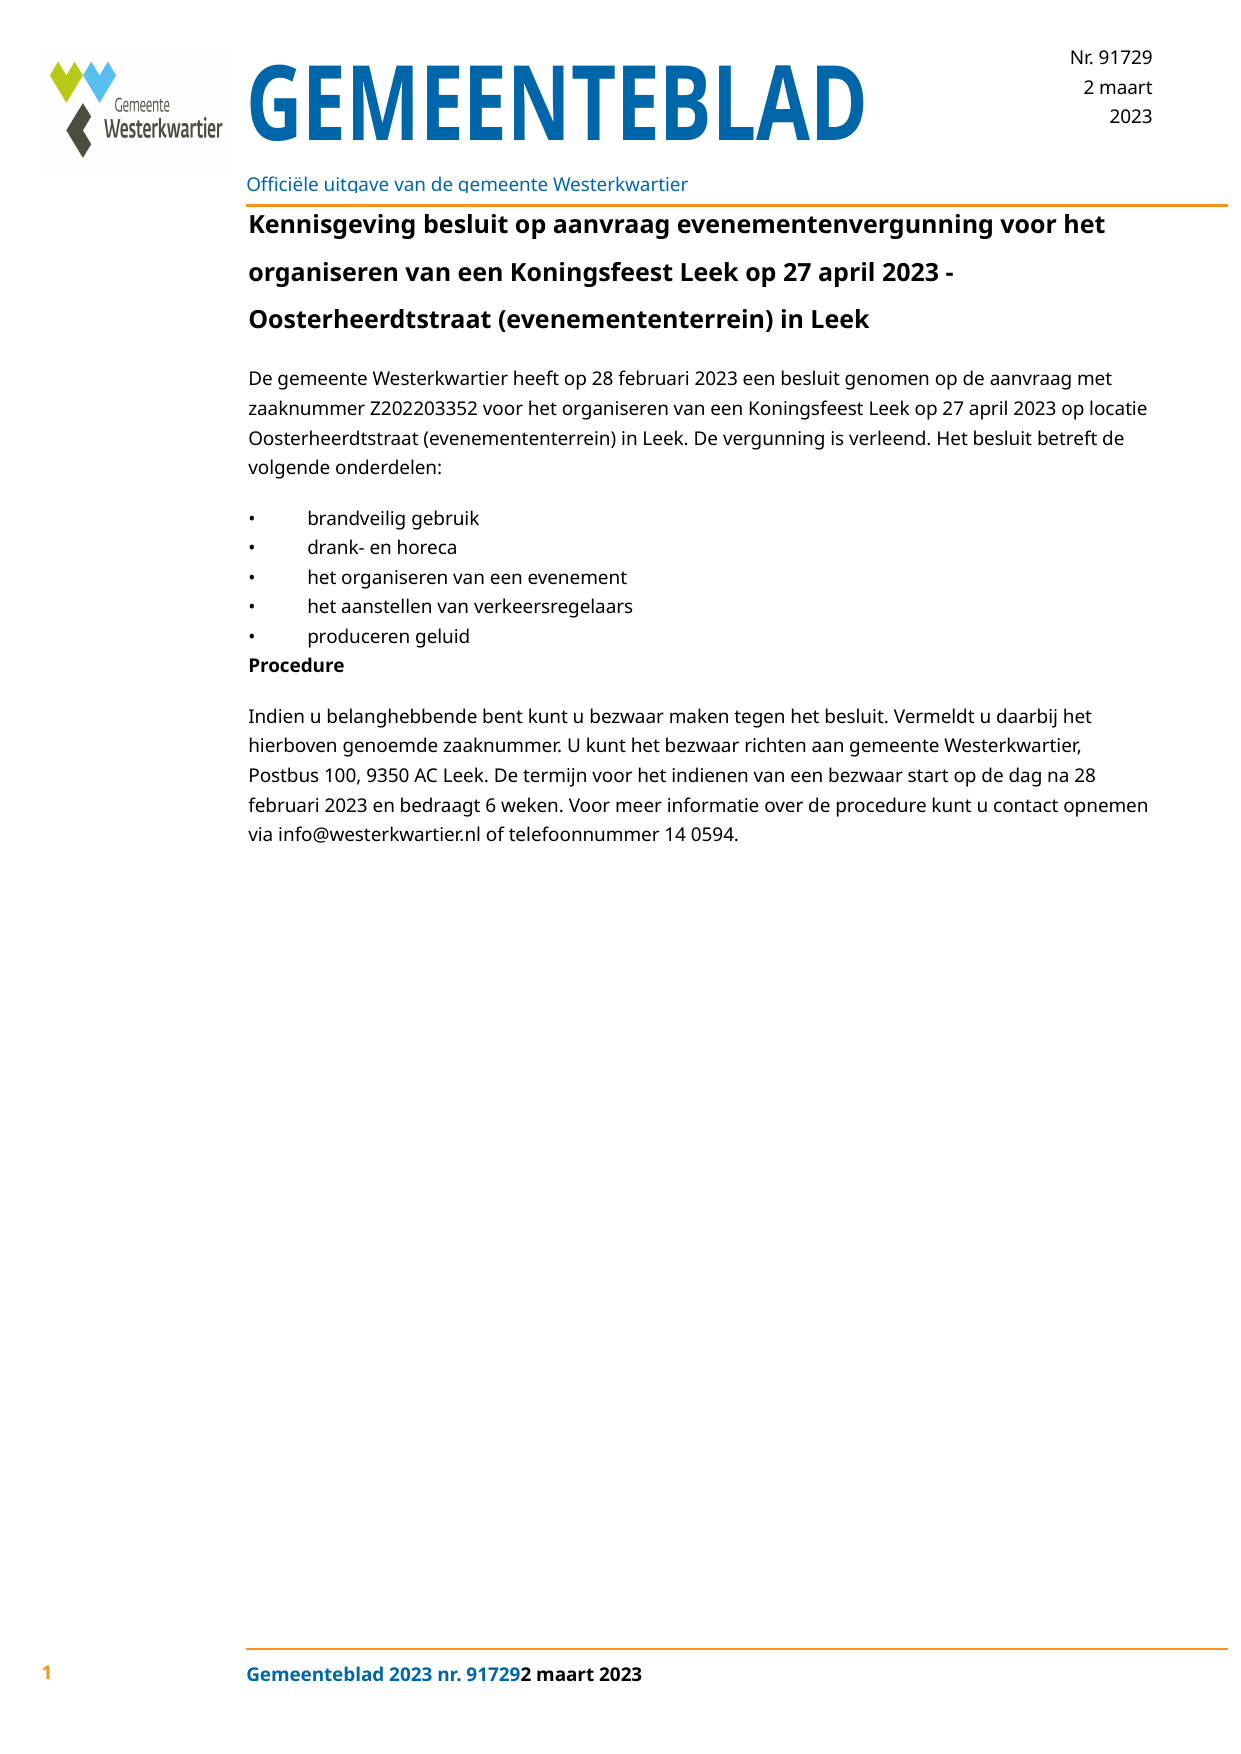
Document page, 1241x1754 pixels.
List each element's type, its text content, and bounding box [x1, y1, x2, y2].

text Kennisgeving besluit op aanvraag evenementenvergunning voor het organiseren van een Koningsfeest Leek op 27 april 2023 - Oosterheerdtstraat (evenemententerrein) in Leek [248, 207, 1152, 336]
picture [41, 47, 231, 172]
list het aanstellen van verkeersregelaars [248, 593, 1152, 619]
text De gemeente Westerkwartier heeft op 28 februari 2023 een besluit genomen op de aanvraag met zaaknummer Z202203352 voor het organiseren van een Koningsfeest Leek op 27 april 2023 op locatie Oosterheerdtstraat (evenemententerrein) in Leek. De vergunning is verleend. Het besluit betreft de volgende onderdelen: [248, 366, 1152, 480]
text Procedure [248, 653, 1152, 678]
list drank- en horeca [248, 534, 1152, 560]
text Indien u belanghebbende bent kunt u bezwaar maken tegen het besluit. Vermeldt u daarbij het hierboven genoemde zaaknummer. U kunt het bezwaar richten aan gemeente Westerkwartier, Postbus 100, 9350 AC Leek. De termijn voor het indienen van een bezwaar start op de dag na 28 februari 2023 en bedraagt 6 weken. Voor meer informatie over de procedure kunt u contact opnemen via info@westerkwartier.nl of telefoonnummer 14 0594. [248, 703, 1152, 847]
list brandveilig gebruik [248, 505, 1152, 530]
list het organiseren van een evenement [248, 564, 1152, 589]
list produceren geluid [248, 623, 1152, 649]
